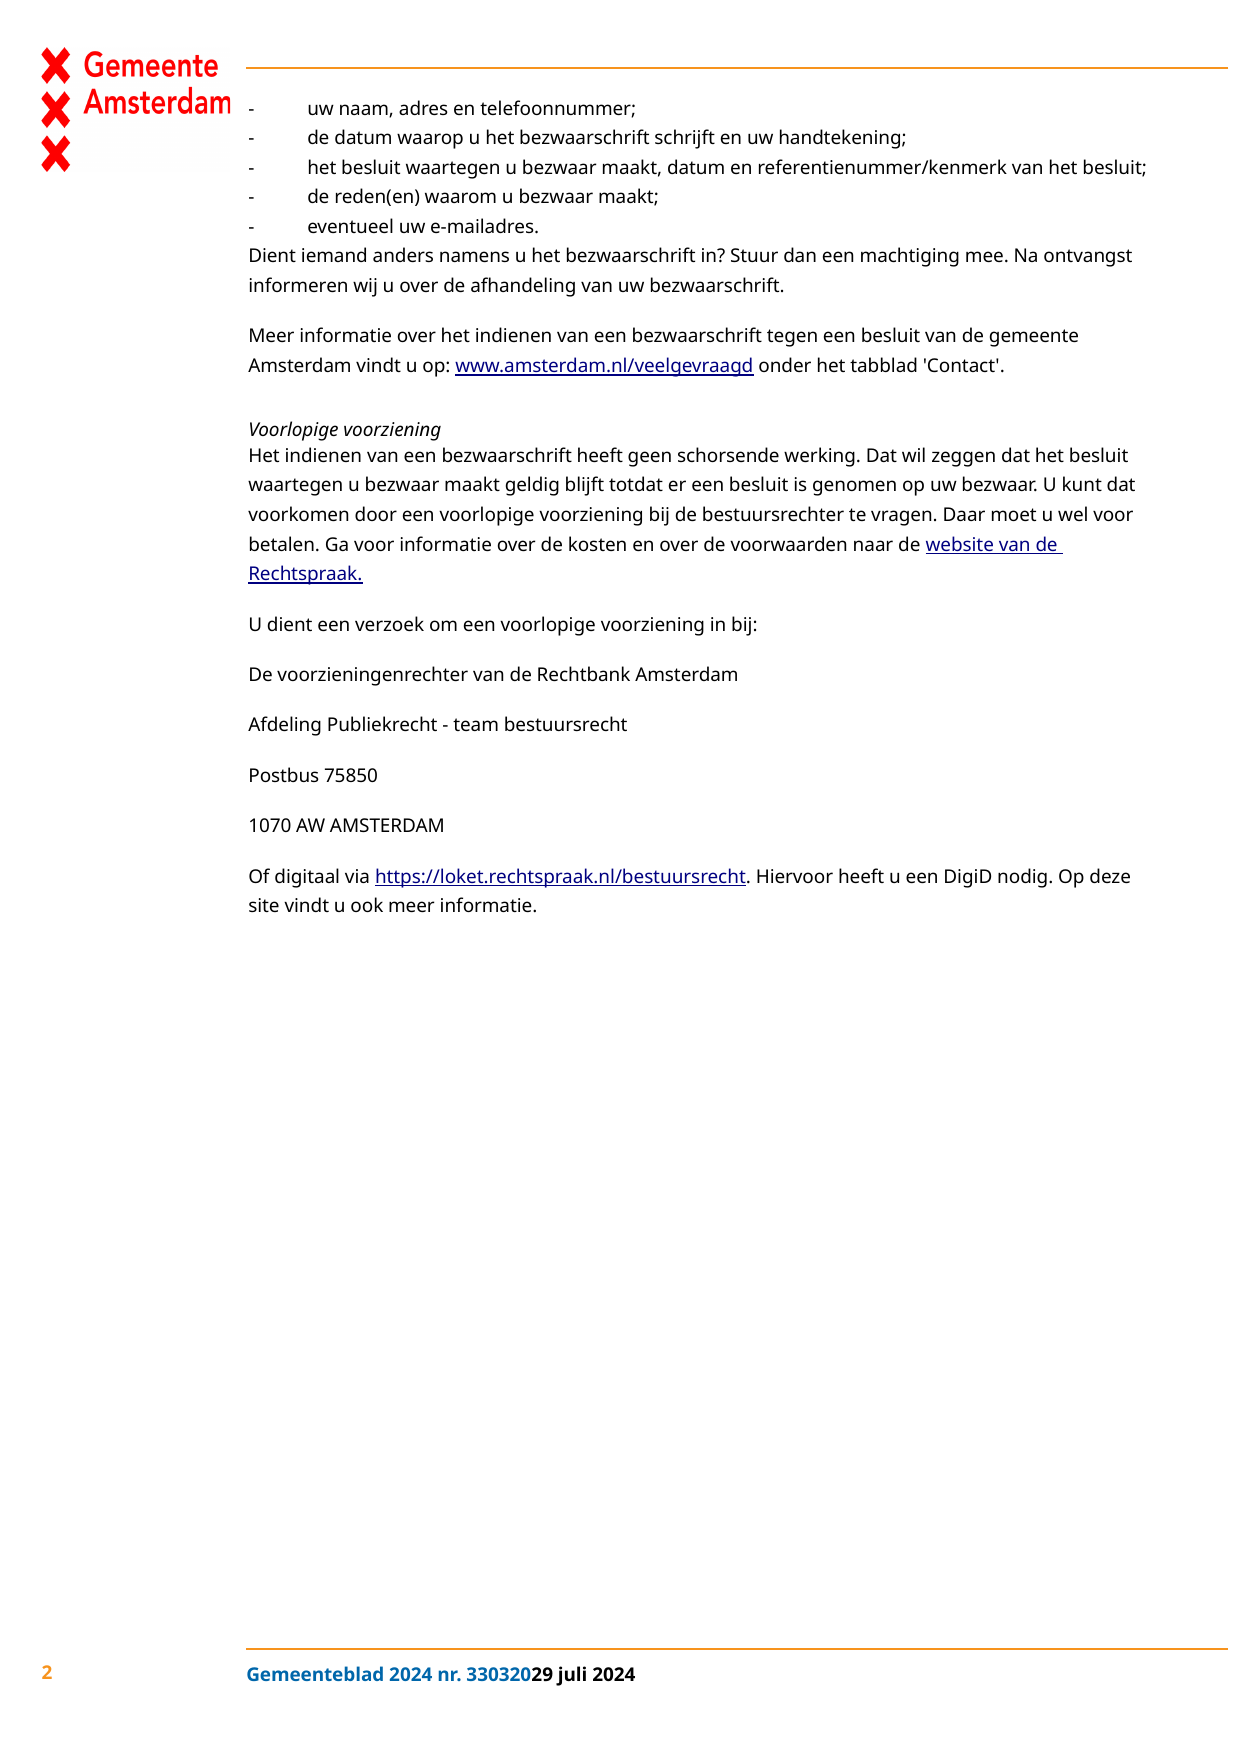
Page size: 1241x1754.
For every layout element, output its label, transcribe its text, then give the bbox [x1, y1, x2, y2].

text Meer informatie over het indienen van een bezwaarschrift tegen een besluit van de gemeente Amsterdam vindt u op: www.amsterdam.nl/veelgevraagd onder het tabblad 'Contact'. [248, 323, 1152, 378]
list uw naam, adres en telefoonnummer; [248, 95, 1152, 121]
text U dient een verzoek om een voorlopige voorziening in bij: [248, 611, 1152, 636]
text Voorlopige voorziening [248, 416, 1152, 442]
text De voorzieningenrechter van de Rechtbank Amsterdam [248, 661, 1152, 687]
text Het indienen van een bezwaarschrift heeft geen schorsende werking. Dat wil zeggen dat het besluit waartegen u bezwaar maakt geldig blijft totdat er een besluit is genomen op uw bezwaar. U kunt dat voorkomen door een voorlopige voorziening bij de bestuursrechter te vragen. Daar moet u wel voor betalen. Ga voor informatie over de kosten en over de voorwaarden naar de website van de Rechtspraak. [248, 442, 1152, 586]
text 1070 AW AMSTERDAM [248, 812, 1152, 838]
text Postbus 75850 [248, 762, 1152, 788]
text Of digitaal via https://loket.rechtspraak.nl/bestuursrecht. Hiervoor heeft u een DigiD nodig. Op deze site vindt u ook meer informatie. [248, 863, 1152, 918]
text Dient iemand anders namens u het bezwaarschrift in? Stuur dan een machtiging mee. Na ontvangst informeren wij u over de afhandeling van uw bezwaarschrift. [248, 243, 1152, 298]
list de datum waarop u het bezwaarschrift schrijft en uw handtekening; [248, 124, 1152, 150]
picture [41, 47, 231, 172]
list het besluit waartegen u bezwaar maakt, datum en referentienummer/kenmerk van het besluit; [248, 154, 1152, 180]
list eventueel uw e-mailadres. [248, 213, 1152, 239]
list de reden(en) waarom u bezwaar maakt; [248, 183, 1152, 209]
text Afdeling Publiekrecht - team bestuursrecht [248, 712, 1152, 737]
